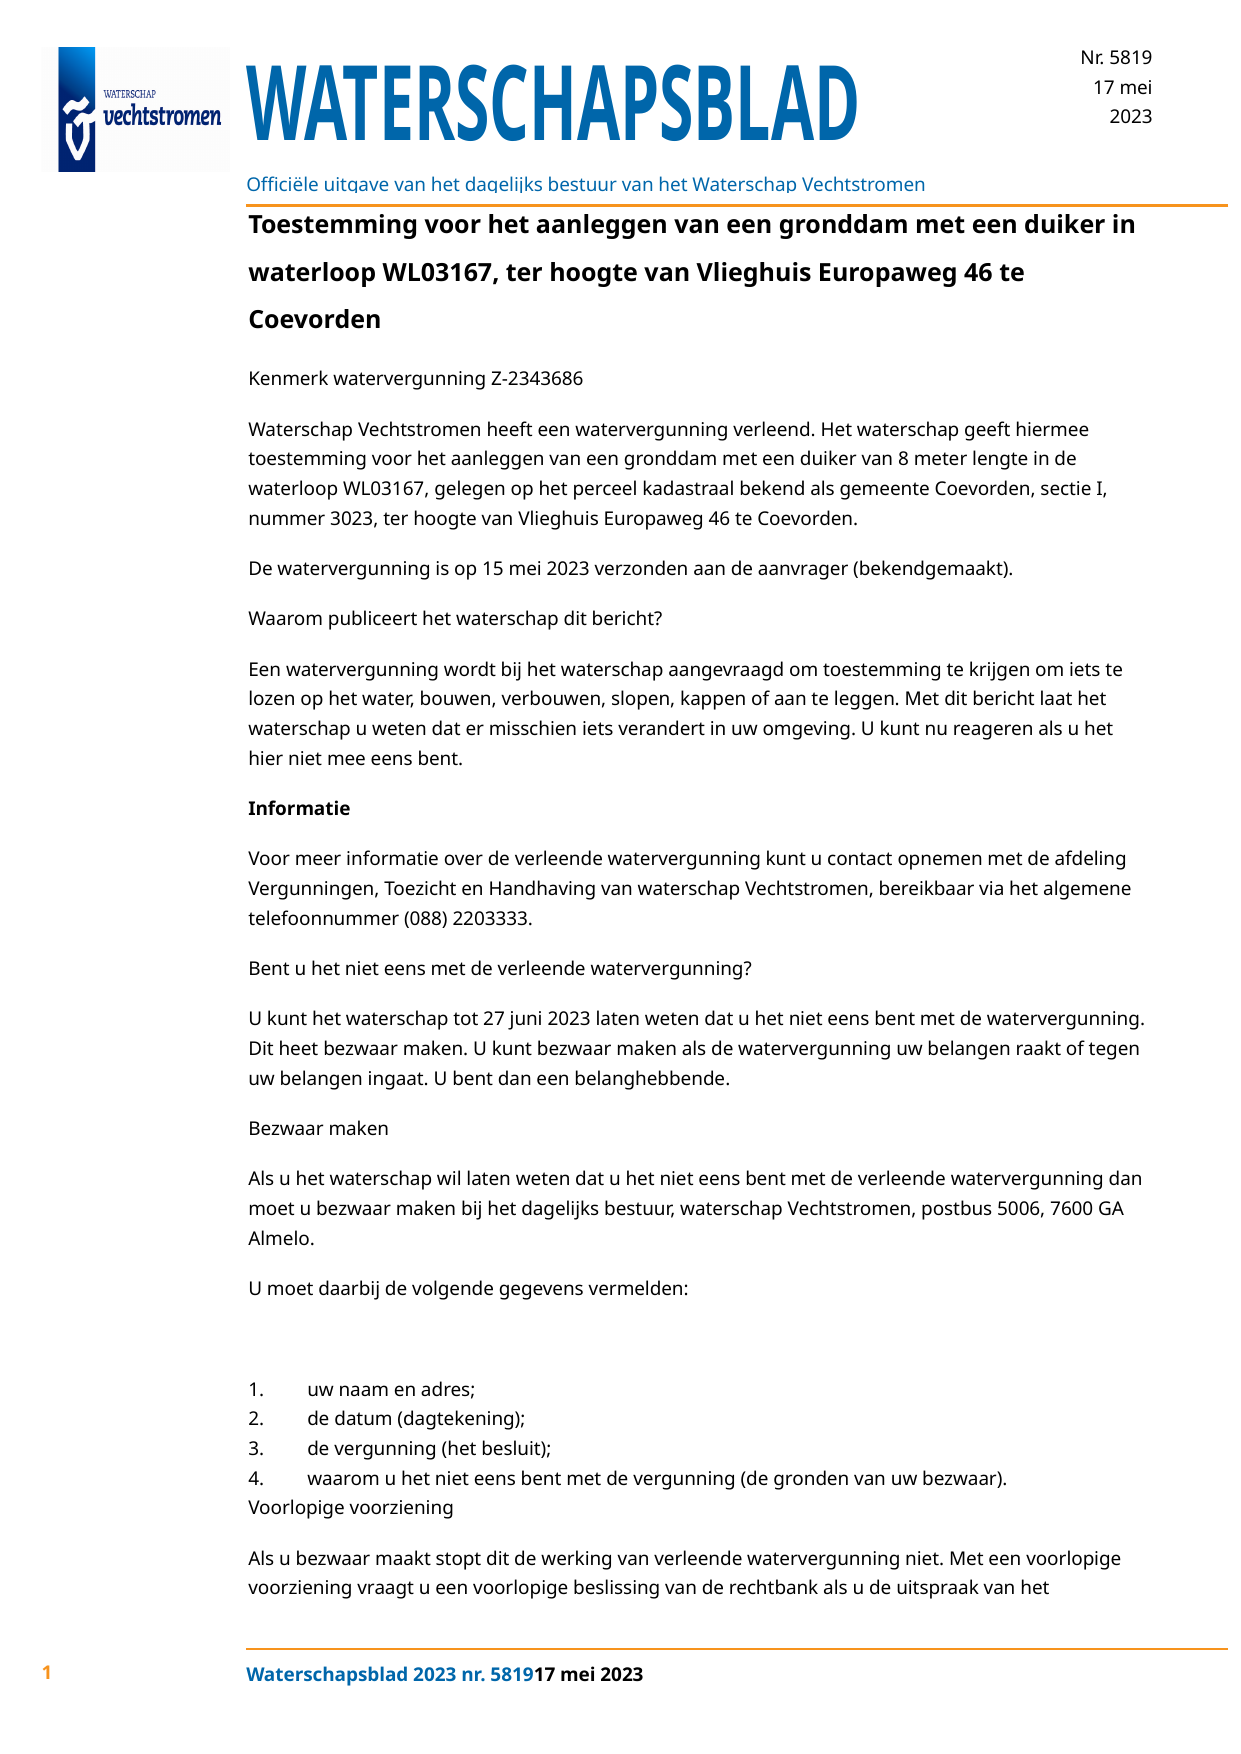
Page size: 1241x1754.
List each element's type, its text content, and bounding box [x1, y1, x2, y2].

list waarom u het niet eens bent met de vergunning (de gronden van uw bezwaar). [248, 1465, 1152, 1490]
text Voorlopige voorziening [248, 1494, 1152, 1520]
text Toestemming voor het aanleggen van een gronddam met een duiker in waterloop WL03167, ter hoogte van Vlieghuis Europaweg 46 te Coevorden [248, 207, 1152, 336]
text Als u het waterschap wil laten weten dat u het niet eens bent met de verleende watervergunning dan moet u bezwaar maken bij het dagelijks bestuur, waterschap Vechtstromen, postbus 5006, 7600 GA Almelo. [248, 1166, 1152, 1250]
text U moet daarbij de volgende gegevens vermelden: [248, 1275, 1152, 1301]
text Waterschap Vechtstromen heeft een watervergunning verleend. Het waterschap geeft hiermee toestemming voor het aanleggen van een gronddam met een duiker van 8 meter lengte in de waterloop WL03167, gelegen op het perceel kadastraal bekend als gemeente Coevorden, sectie I, nummer 3023, ter hoogte van Vlieghuis Europaweg 46 te Coevorden. [248, 416, 1152, 530]
text Als u bezwaar maakt stopt dit de werking van verleende watervergunning niet. Met een voorlopige voorziening vraagt u een voorlopige beslissing van de rechtbank als u de uitspraak van het [248, 1545, 1152, 1600]
text U kunt het waterschap tot 27 juni 2023 laten weten dat u het niet eens bent met de watervergunning. Dit heet bezwaar maken. U kunt bezwaar maken als de watervergunning uw belangen raakt of tegen uw belangen ingaat. U bent dan een belanghebbende. [248, 1006, 1152, 1090]
text Waarom publiceert het waterschap dit bericht? [248, 606, 1152, 631]
text Voor meer informatie over de verleende watervergunning kunt u contact opnemen met de afdeling Vergunningen, Toezicht en Handhaving van waterschap Vechtstromen, bereikbaar via het algemene telefoonnummer (088) 2203333. [248, 846, 1152, 930]
list de datum (dagtekening); [248, 1406, 1152, 1431]
text De watervergunning is op 15 mei 2023 verzonden aan de aanvrager (bekendgemaakt). [248, 555, 1152, 581]
text Informatie [248, 795, 1152, 821]
text Bent u het niet eens met de verleende watervergunning? [248, 955, 1152, 981]
picture [41, 47, 231, 172]
text Een watervergunning wordt bij het waterschap aangevraagd om toestemming te krijgen om iets te lozen op het water, bouwen, verbouwen, slopen, kappen of aan te leggen. Met dit bericht laat het waterschap u weten dat er misschien iets verandert in uw omgeving. U kunt nu reageren als u het hier niet mee eens bent. [248, 656, 1152, 770]
text Bezwaar maken [248, 1115, 1152, 1141]
text Kenmerk watervergunning Z-2343686 [248, 366, 1152, 391]
list uw naam en adres; [248, 1376, 1152, 1402]
list de vergunning (het besluit); [248, 1435, 1152, 1461]
